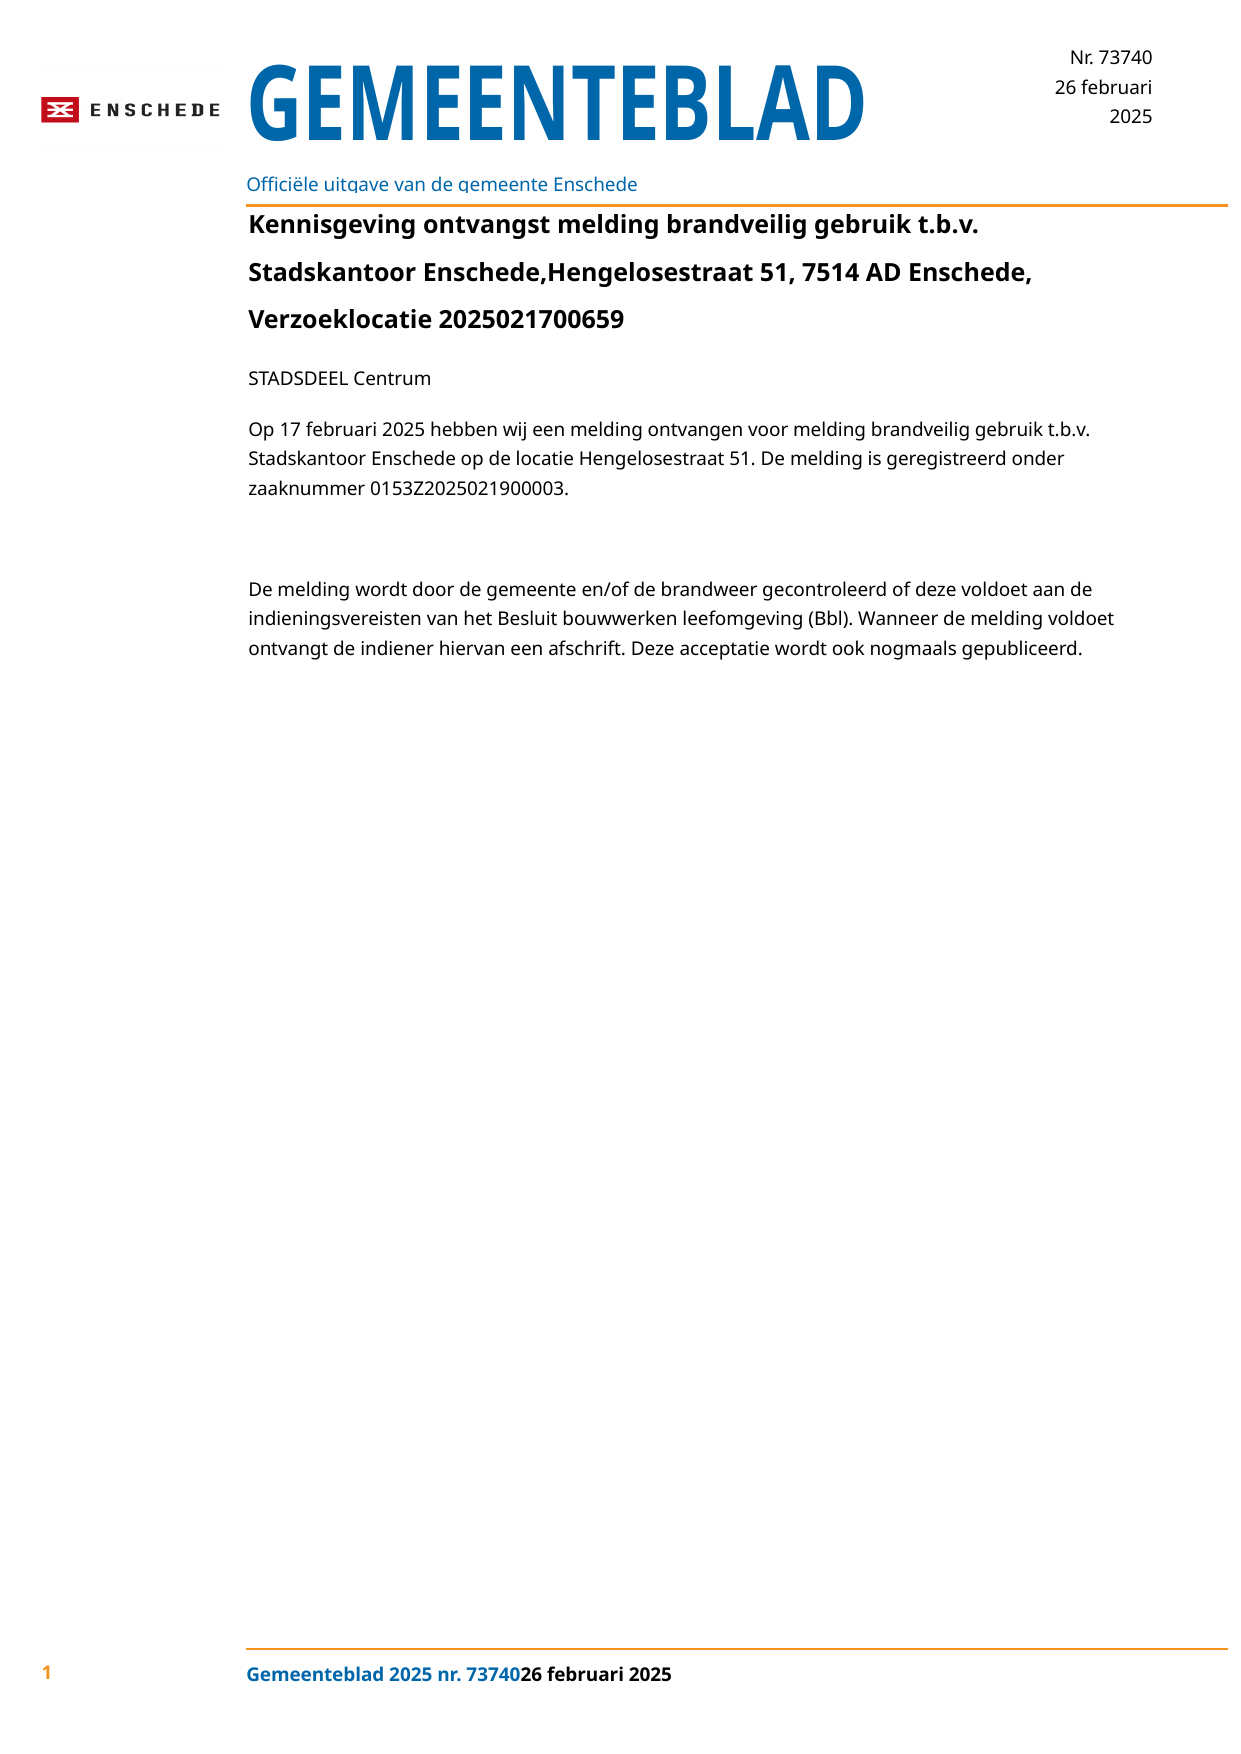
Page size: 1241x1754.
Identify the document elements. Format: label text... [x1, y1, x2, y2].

text STADSDEEL Centrum [248, 366, 1152, 391]
text Op 17 februari 2025 hebben wij een melding ontvangen voor melding brandveilig gebruik t.b.v. Stadskantoor Enschede op de locatie Hengelosestraat 51. De melding is geregistreerd onder zaaknummer 0153Z2025021900003. [248, 416, 1152, 501]
text De melding wordt door de gemeente en/of de brandweer gecontroleerd of deze voldoet aan de indieningsvereisten van het Besluit bouwwerken leefomgeving (Bbl). Wanneer de melding voldoet ontvangt de indiener hiervan een afschrift. Deze acceptatie wordt ook nogmaals gepubliceerd. [248, 576, 1152, 661]
text Kennisgeving ontvangst melding brandveilig gebruik t.b.v. Stadskantoor Enschede,Hengelosestraat 51, 7514 AD Enschede, Verzoeklocatie 2025021700659 [248, 207, 1152, 336]
picture [41, 47, 231, 172]
